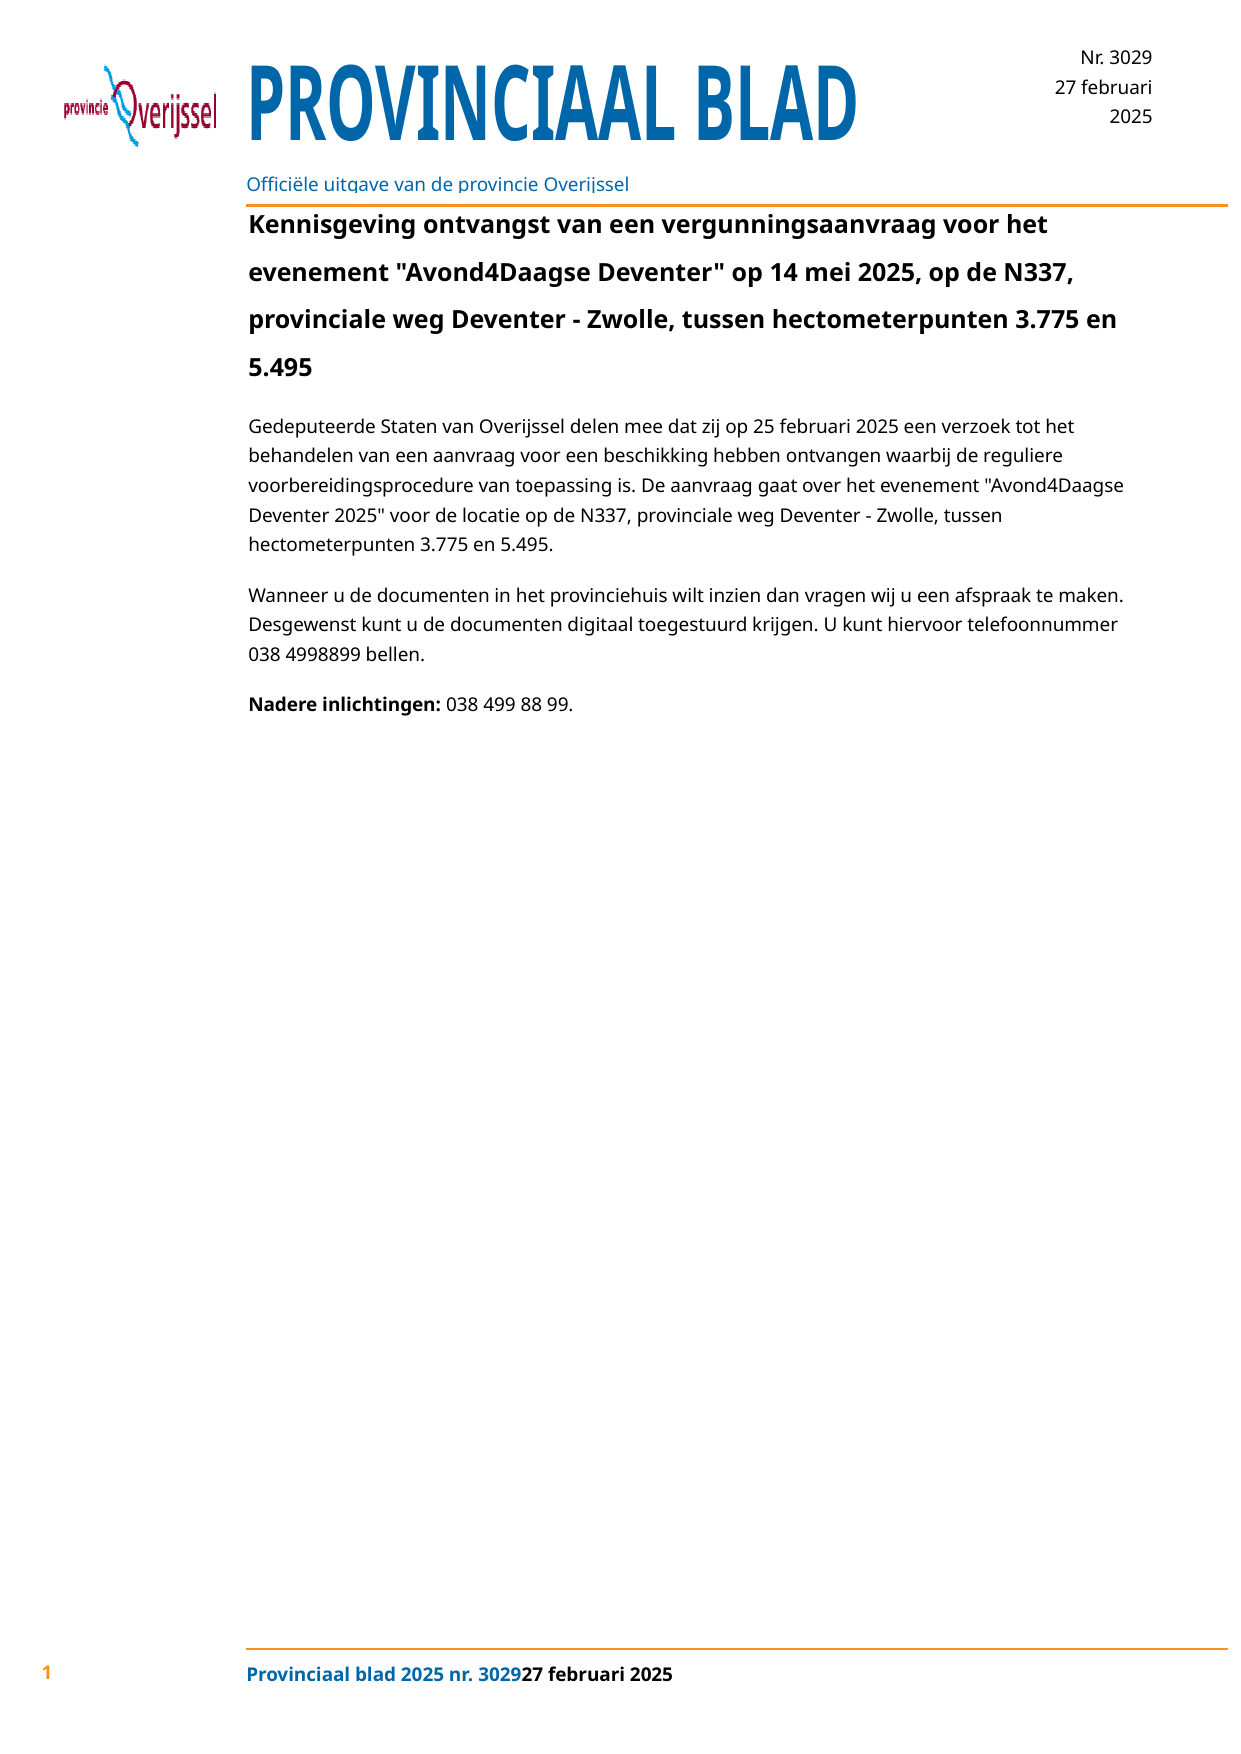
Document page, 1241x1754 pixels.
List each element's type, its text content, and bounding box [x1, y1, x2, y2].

picture [41, 47, 231, 172]
text Kennisgeving ontvangst van een vergunningsaanvraag voor het evenement "Avond4Daagse Deventer" op 14 mei 2025, op de N337, provinciale weg Deventer - Zwolle, tussen hectometerpunten 3.775 en 5.495 [248, 207, 1152, 384]
text Gedeputeerde Staten van Overijssel delen mee dat zij op 25 februari 2025 een verzoek tot het behandelen van een aanvraag voor een beschikking hebben ontvangen waarbij de reguliere voorbereidingsprocedure van toepassing is. De aanvraag gaat over het evenement "Avond4Daagse Deventer 2025" voor de locatie op de N337, provinciale weg Deventer - Zwolle, tussen hectometerpunten 3.775 en 5.495. [248, 413, 1152, 557]
text Wanneer u de documenten in het provinciehuis wilt inzien dan vragen wij u een afspraak te maken. Desgewenst kunt u de documenten digitaal toegestuurd krijgen. U kunt hiervoor telefoonnummer 038 4998899 bellen. [248, 582, 1152, 667]
text Nadere inlichtingen: 038 499 88 99. [248, 691, 1152, 717]
